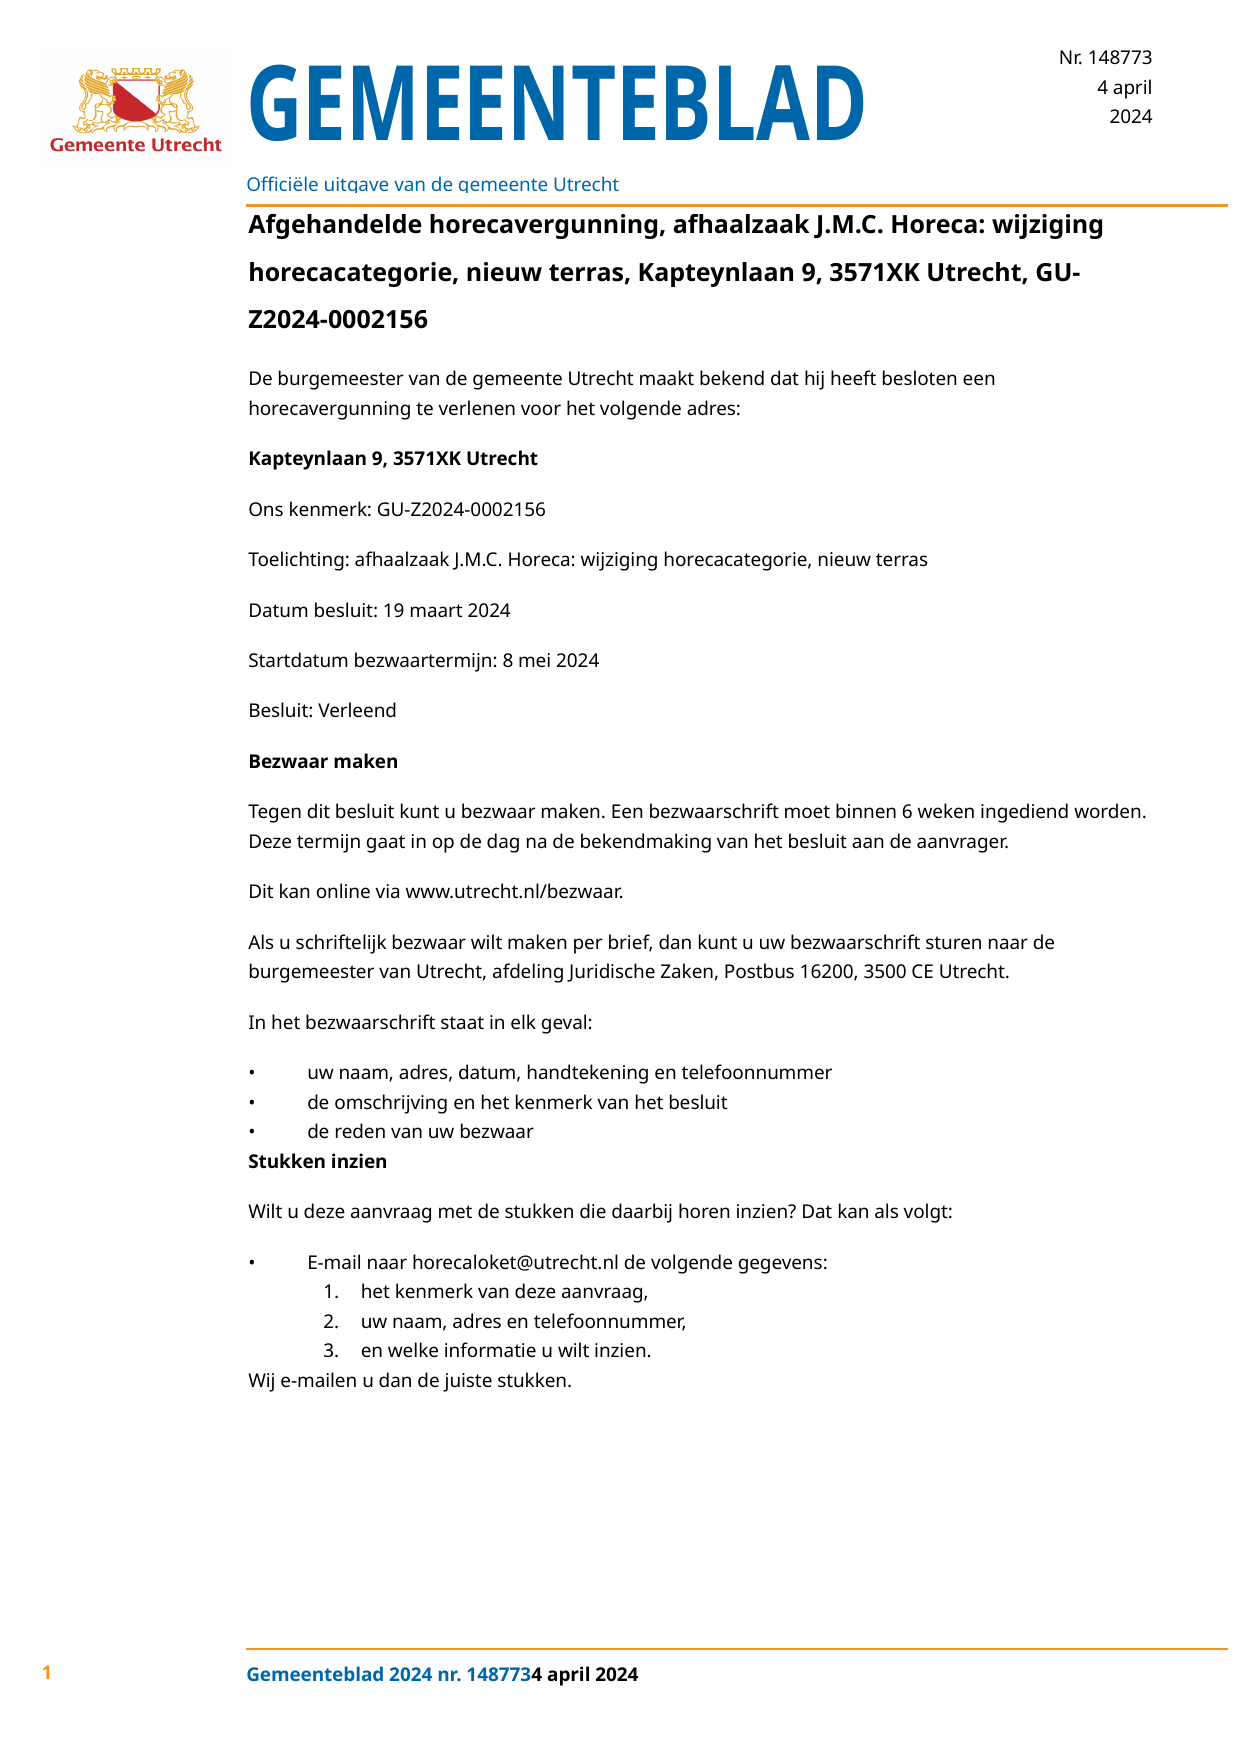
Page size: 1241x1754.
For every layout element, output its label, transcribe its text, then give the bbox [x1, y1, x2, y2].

text In het bezwaarschrift staat in elk geval: [248, 1009, 1152, 1034]
text Dit kan online via www.utrecht.nl/bezwaar. [248, 878, 1152, 904]
text Besluit: Verleend [248, 698, 1152, 723]
text Als u schriftelijk bezwaar wilt maken per brief, dan kunt u uw bezwaarschrift sturen naar de burgemeester van Utrecht, afdeling Juridische Zaken, Postbus 16200, 3500 CE Utrecht. [248, 929, 1152, 984]
list de omschrijving en het kenmerk van het besluit [248, 1089, 1152, 1114]
text Bezwaar maken [248, 748, 1152, 774]
text Wij e-mailen u dan de juiste stukken. [248, 1367, 1152, 1393]
text Ons kenmerk: GU-Z2024-0002156 [248, 496, 1152, 522]
text De burgemeester van de gemeente Utrecht maakt bekend dat hij heeft besloten een horecavergunning te verlenen voor het volgende adres: [248, 366, 1152, 421]
text Startdatum bezwaartermijn: 8 mei 2024 [248, 647, 1152, 673]
text Tegen dit besluit kunt u bezwaar maken. Een bezwaarschrift moet binnen 6 weken ingediend worden. Deze termijn gaat in op de dag na de bekendmaking van het besluit aan de aanvrager. [248, 798, 1152, 854]
list uw naam, adres, datum, handtekening en telefoonnummer [248, 1059, 1152, 1085]
text Toelichting: afhaalzaak J.M.C. Horeca: wijziging horecacategorie, nieuw terras [248, 546, 1152, 572]
list E-mail naar horecaloket@utrecht.nl de volgende gegevens: [248, 1249, 1152, 1274]
text Kapteynlaan 9, 3571XK Utrecht [248, 446, 1152, 471]
text Afgehandelde horecavergunning, afhaalzaak J.M.C. Horeca: wijziging horecacategorie, nieuw terras, Kapteynlaan 9, 3571XK Utrecht, GU-Z2024-0002156 [248, 207, 1152, 336]
picture [41, 47, 231, 172]
list en welke informatie u wilt inzien. [323, 1338, 1152, 1363]
list de reden van uw bezwaar [248, 1118, 1152, 1144]
list het kenmerk van deze aanvraag, [323, 1278, 1152, 1304]
list uw naam, adres en telefoonnummer, [323, 1308, 1152, 1334]
text Wilt u deze aanvraag met de stukken die daarbij horen inzien? Dat kan als volgt: [248, 1198, 1152, 1224]
text Stukken inzien [248, 1148, 1152, 1174]
text Datum besluit: 19 maart 2024 [248, 597, 1152, 622]
